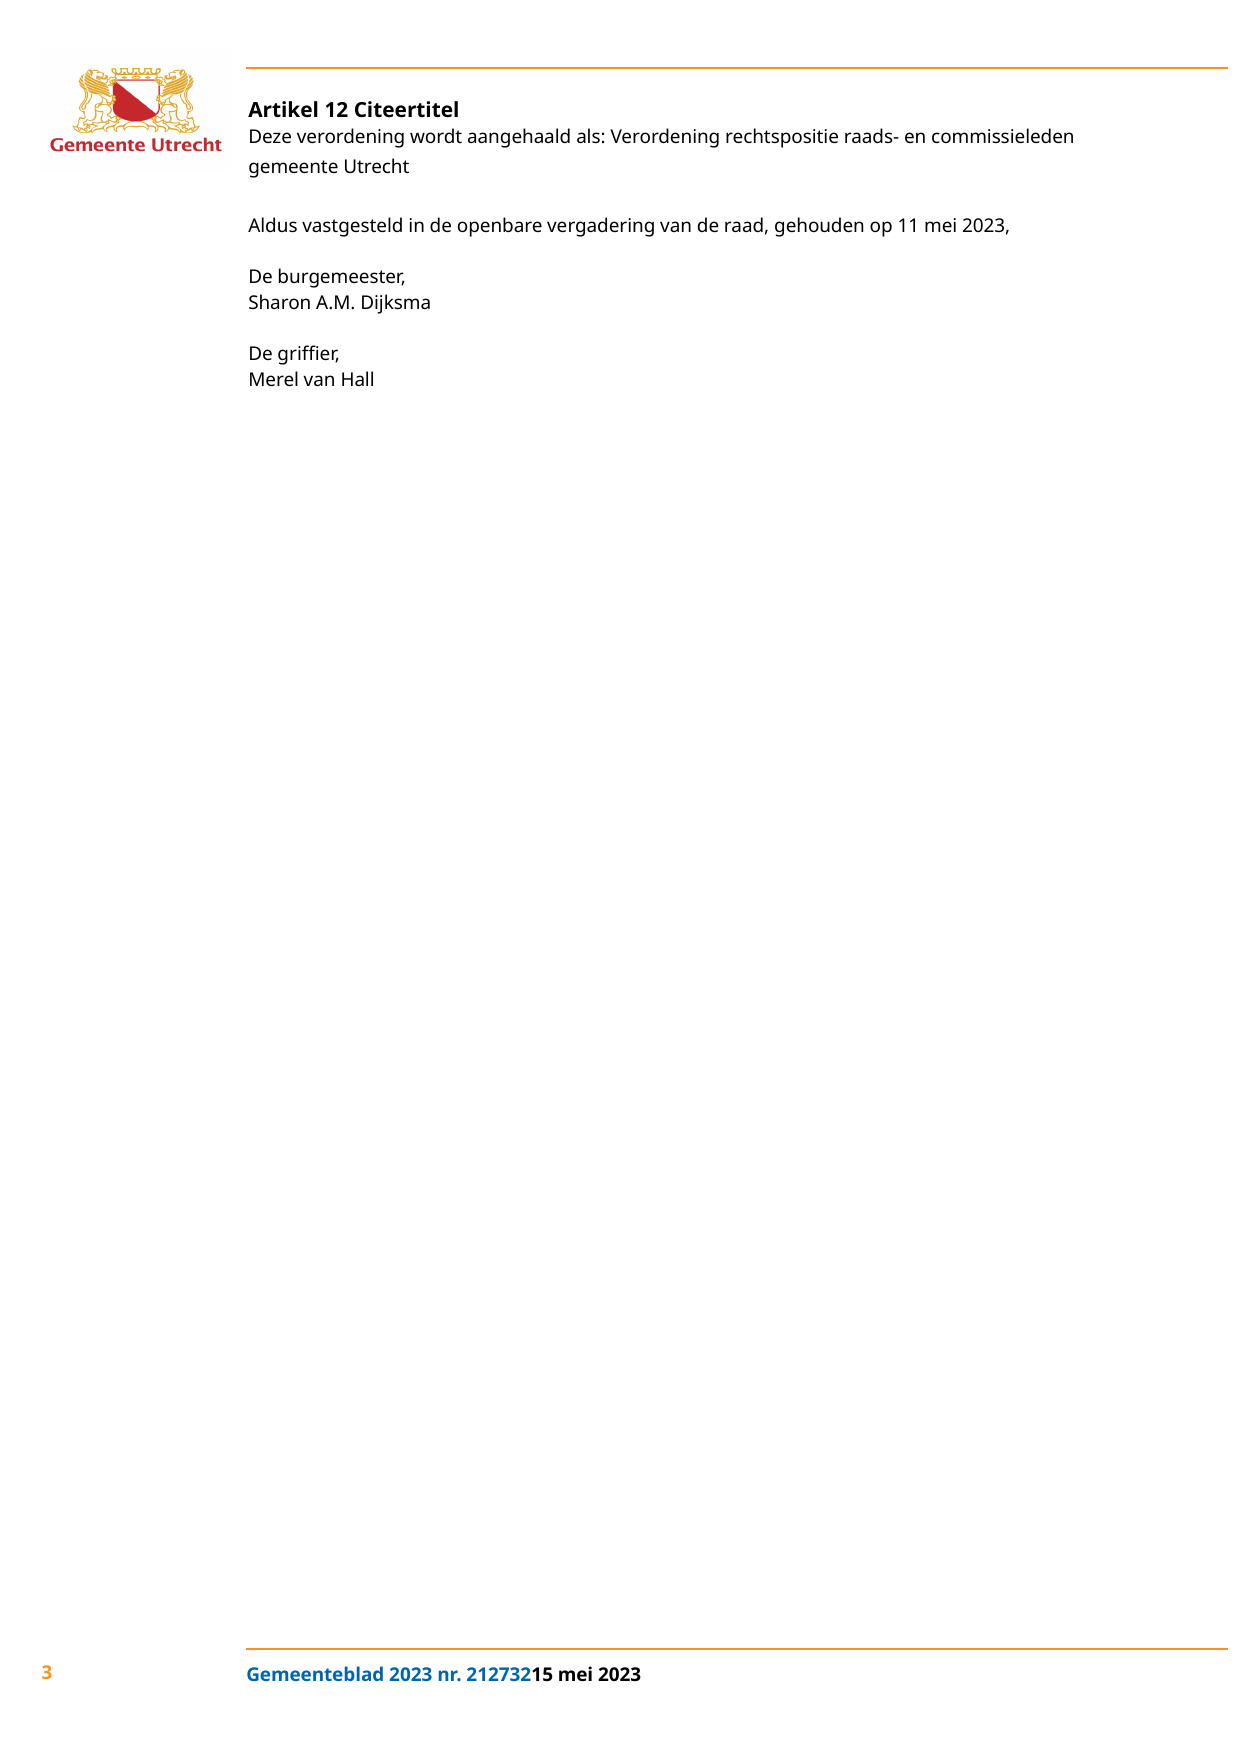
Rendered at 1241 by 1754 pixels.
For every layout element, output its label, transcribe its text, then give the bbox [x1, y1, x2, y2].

text De griffier, [248, 341, 1152, 366]
text Sharon A.M. Dijksma [248, 289, 1152, 315]
text De burgemeester, [248, 263, 1152, 289]
text Aldus vastgesteld in de openbare vergadering van de raad, gehouden op 11 mei 2023, [248, 212, 1152, 238]
text Artikel 12 Citeertitel [248, 95, 1152, 123]
text Deze verordening wordt aangehaald als: Verordening rechtspositie raads- en commissieleden gemeente Utrecht [248, 123, 1152, 178]
picture [41, 47, 231, 172]
text Merel van Hall [248, 366, 1152, 392]
